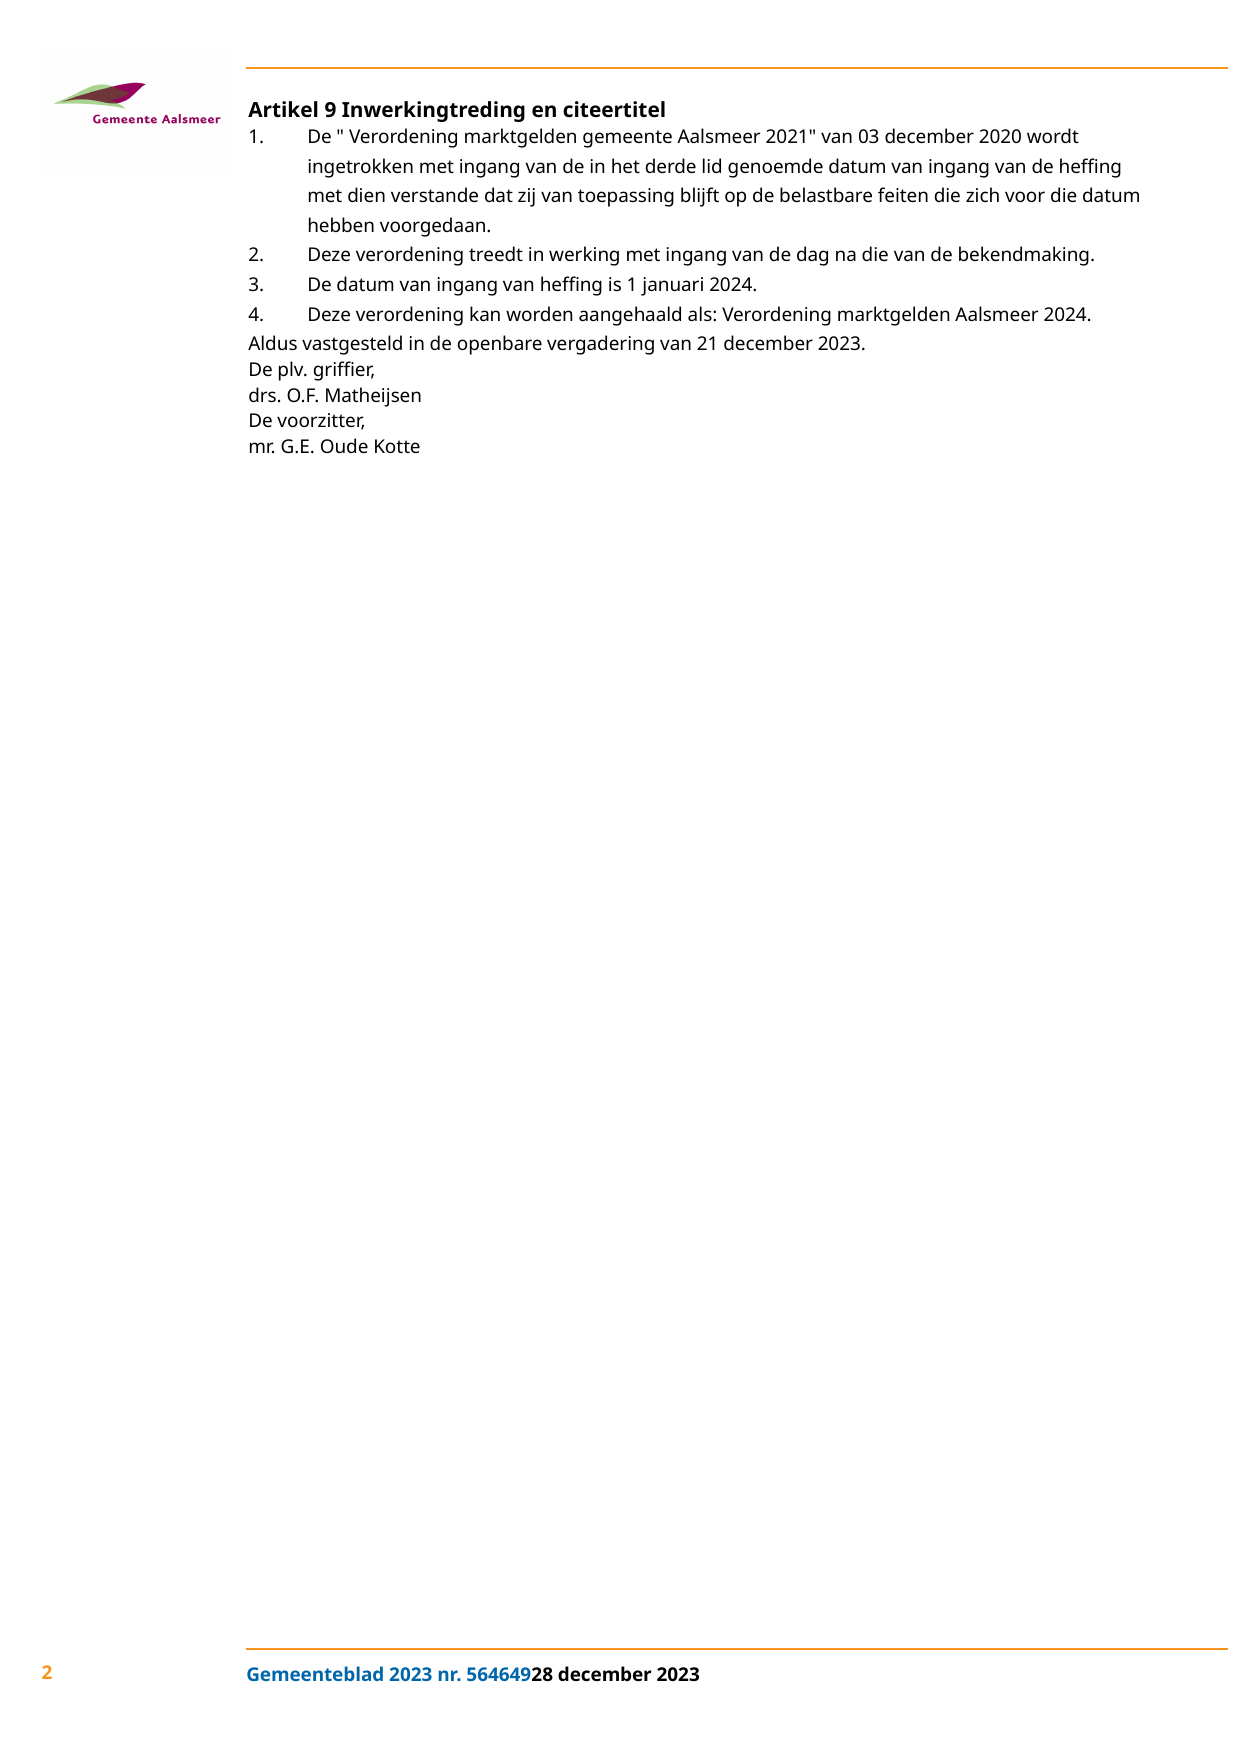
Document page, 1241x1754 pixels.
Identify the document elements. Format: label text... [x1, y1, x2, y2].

list Deze verordening kan worden aangehaald als: Verordening marktgelden Aalsmeer 2024. [248, 301, 1152, 326]
list De " Verordening marktgelden gemeente Aalsmeer 2021" van 03 december 2020 wordt ingetrokken met ingang van de in het derde lid genoemde datum van ingang van de heffing met dien verstande dat zij van toepassing blijft op de belastbare feiten die zich voor die datum hebben voorgedaan. [248, 123, 1152, 238]
text Aldus vastgesteld in de openbare vergadering van 21 december 2023. [248, 330, 1152, 356]
text mr. G.E. Oude Kotte [248, 433, 1152, 459]
text Artikel 9 Inwerkingtreding en citeertitel [248, 95, 1152, 123]
text De voorzitter, [248, 407, 1152, 433]
picture [41, 47, 231, 172]
text drs. O.F. Matheijsen [248, 382, 1152, 407]
list De datum van ingang van heffing is 1 januari 2024. [248, 271, 1152, 297]
list Deze verordening treedt in werking met ingang van de dag na die van de bekendmaking. [248, 242, 1152, 267]
text De plv. griffier, [248, 356, 1152, 382]
